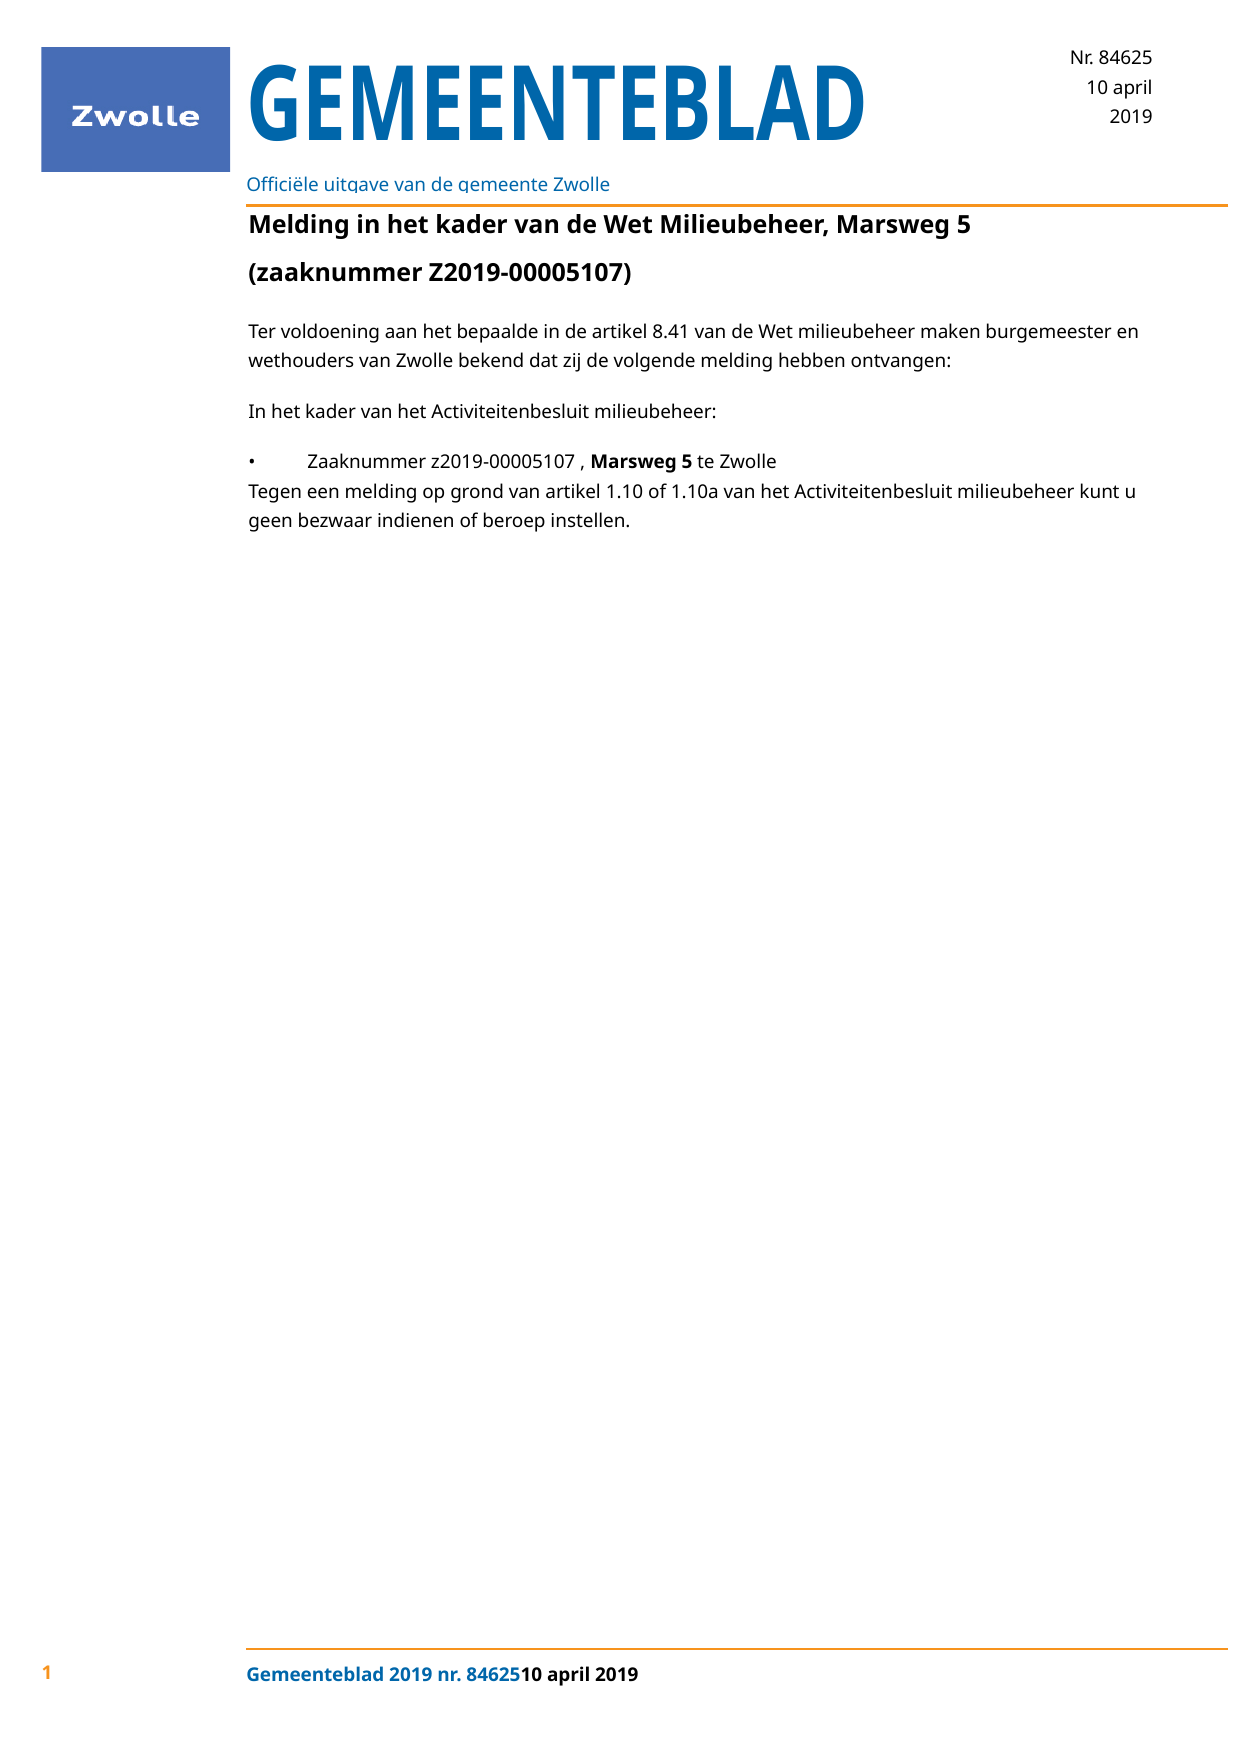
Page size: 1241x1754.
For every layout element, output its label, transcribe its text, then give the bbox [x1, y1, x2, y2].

text Ter voldoening aan het bepaalde in de artikel 8.41 van de Wet milieubeheer maken burgemeester en wethouders van Zwolle bekend dat zij de volgende melding hebben ontvangen: [248, 318, 1152, 373]
text Tegen een melding op grond van artikel 1.10 of 1.10a van het Activiteitenbesluit milieubeheer kunt u geen bezwaar indienen of beroep instellen. [248, 478, 1152, 533]
text In het kader van het Activiteitenbesluit milieubeheer: [248, 398, 1152, 424]
list Zaaknummer z2019-00005107 , Marsweg 5 te Zwolle [248, 448, 1152, 474]
picture [41, 47, 231, 172]
text Melding in het kader van de Wet Milieubeheer, Marsweg 5 (zaaknummer Z2019-00005107) [248, 207, 1152, 288]
